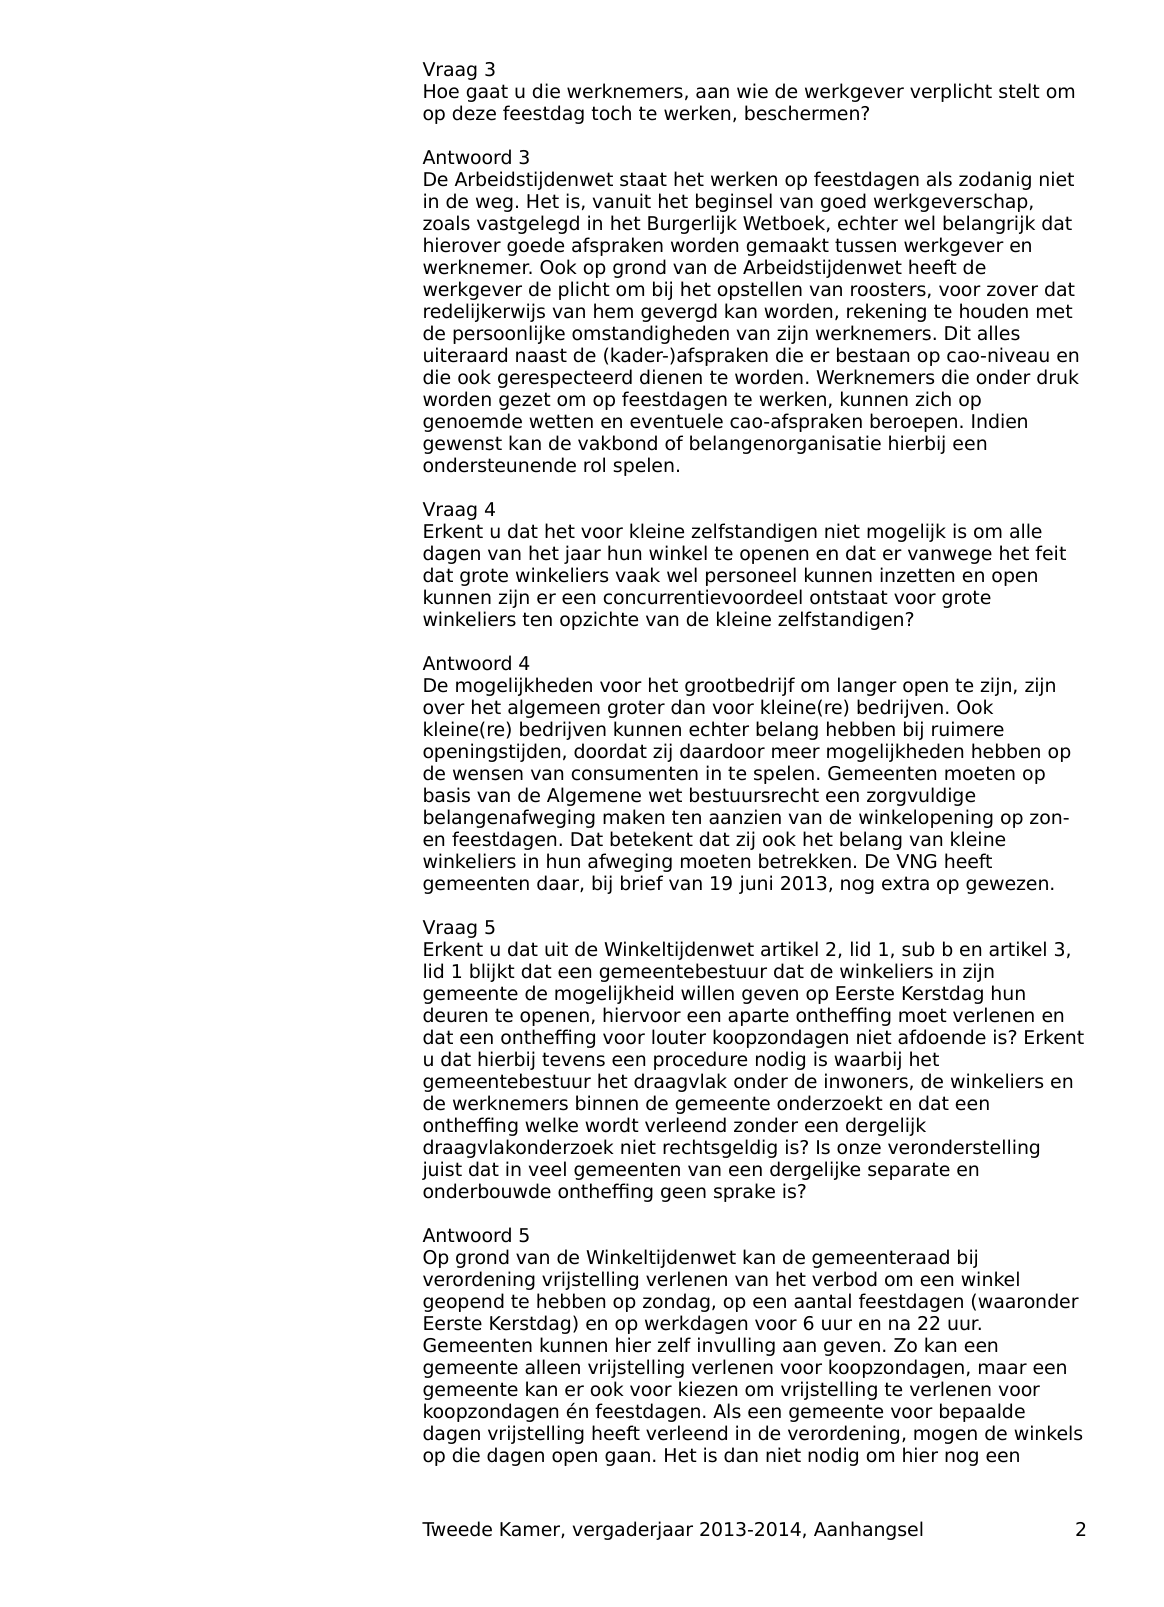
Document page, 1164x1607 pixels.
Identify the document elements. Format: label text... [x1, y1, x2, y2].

text Hoe gaat u die werknemers, aan wie de werkgever verplicht stelt om op deze feestdag toch te werken, beschermen? [422, 81, 1087, 125]
text Vraag 4 [422, 499, 1087, 521]
text De Arbeidstijdenwet staat het werken op feestdagen als zodanig niet in de weg. Het is, vanuit het beginsel van goed werkgeverschap, zoals vastgelegd in het Burgerlijk Wetboek, echter wel belangrijk dat hierover goede afspraken worden gemaakt tussen werkgever en werknemer. Ook op grond van de Arbeidstijdenwet heeft de werkgever de plicht om bij het opstellen van roosters, voor zover dat redelijkerwijs van hem gevergd kan worden, rekening te houden met de persoonlijke omstandigheden van zijn werknemers. Dit alles uiteraard naast de (kader-)afspraken die er bestaan op cao-niveau en die ook gerespecteerd dienen te worden. Werknemers die onder druk worden gezet om op feestdagen te werken, kunnen zich op genoemde wetten en eventuele cao-afspraken beroepen. Indien gewenst kan de vakbond of belangenorganisatie hierbij een ondersteunende rol spelen. [422, 169, 1087, 477]
text Erkent u dat het voor kleine zelfstandigen niet mogelijk is om alle dagen van het jaar hun winkel te openen en dat er vanwege het feit dat grote winkeliers vaak wel personeel kunnen inzetten en open kunnen zijn er een concurrentievoordeel ontstaat voor grote winkeliers ten opzichte van de kleine zelfstandigen? [422, 521, 1087, 631]
text Antwoord 3 [422, 147, 1087, 169]
text Erkent u dat uit de Winkeltijdenwet artikel 2, lid 1, sub b en artikel 3, lid 1 blijkt dat een gemeentebestuur dat de winkeliers in zijn gemeente de mogelijkheid willen geven op Eerste Kerstdag hun deuren te openen, hiervoor een aparte ontheffing moet verlenen en dat een ontheffing voor louter koopzondagen niet afdoende is? Erkent u dat hierbij tevens een procedure nodig is waarbij het gemeentebestuur het draagvlak onder de inwoners, de winkeliers en de werknemers binnen de gemeente onderzoekt en dat een ontheffing welke wordt verleend zonder een dergelijk draagvlakonderzoek niet rechtsgeldig is? Is onze veronderstelling juist dat in veel gemeenten van een dergelijke separate en onderbouwde ontheffing geen sprake is? [422, 939, 1087, 1203]
text Vraag 5 [422, 917, 1087, 939]
text Op grond van de Winkeltijdenwet kan de gemeenteraad bij verordening vrijstelling verlenen van het verbod om een winkel geopend te hebben op zondag, op een aantal feestdagen (waaronder Eerste Kerstdag) en op werkdagen voor 6 uur en na 22 uur. Gemeenten kunnen hier zelf invulling aan geven. Zo kan een gemeente alleen vrijstelling verlenen voor koopzondagen, maar een gemeente kan er ook voor kiezen om vrijstelling te verlenen voor koopzondagen én feestdagen. Als een gemeente voor bepaalde dagen vrijstelling heeft verleend in de verordening, mogen de winkels op die dagen open gaan. Het is dan niet nodig om hier nog een [422, 1247, 1087, 1467]
text Antwoord 4 [422, 653, 1087, 675]
text Vraag 3 [422, 59, 1087, 81]
text Antwoord 5 [422, 1225, 1087, 1247]
text De mogelijkheden voor het grootbedrijf om langer open te zijn, zijn over het algemeen groter dan voor kleine(re) bedrijven. Ook kleine(re) bedrijven kunnen echter belang hebben bij ruimere openingstijden, doordat zij daardoor meer mogelijkheden hebben op de wensen van consumenten in te spelen. Gemeenten moeten op basis van de Algemene wet bestuursrecht een zorgvuldige belangenafweging maken ten aanzien van de winkelopening op zon- en feestdagen. Dat betekent dat zij ook het belang van kleine winkeliers in hun afweging moeten betrekken. De VNG heeft gemeenten daar, bij brief van 19 juni 2013, nog extra op gewezen. [422, 675, 1087, 895]
